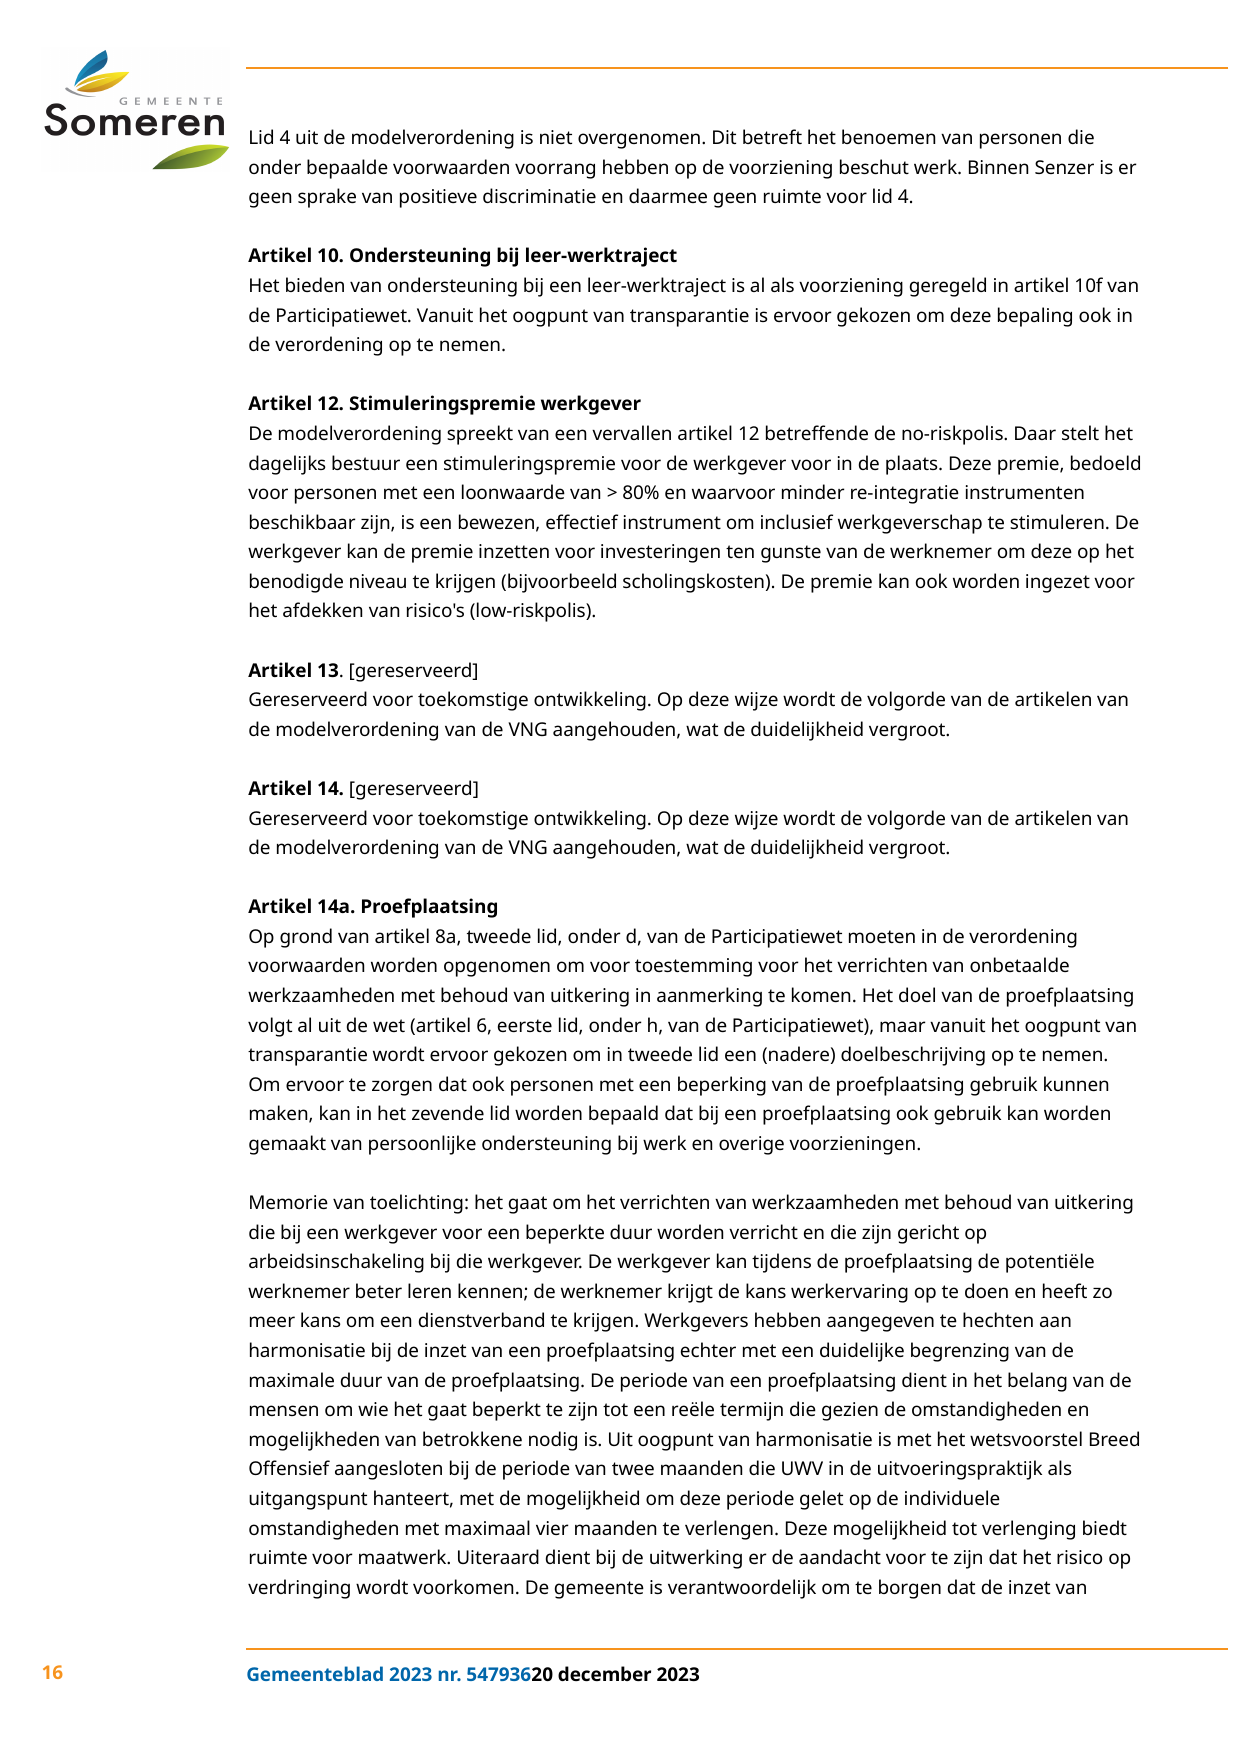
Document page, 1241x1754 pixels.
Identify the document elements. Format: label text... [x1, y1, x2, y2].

text Gereserveerd voor toekomstige ontwikkeling. Op deze wijze wordt de volgorde van de artikelen van de modelverordening van de VNG aangehouden, wat de duidelijkheid vergroot. [248, 805, 1152, 860]
text Op grond van artikel 8a, tweede lid, onder d, van de Participatiewet moeten in de verordening voorwaarden worden opgenomen om voor toestemming voor het verrichten van onbetaalde werkzaamheden met behoud van uitkering in aanmerking te komen. Het doel van de proefplaatsing volgt al uit de wet (artikel 6, eerste lid, onder h, van de Participatiewet), maar vanuit het oogpunt van transparantie wordt ervoor gekozen om in tweede lid een (nadere) doelbeschrijving op te nemen. [248, 923, 1152, 1067]
text Gereserveerd voor toekomstige ontwikkeling. Op deze wijze wordt de volgorde van de artikelen van de modelverordening van de VNG aangehouden, wat de duidelijkheid vergroot. [248, 686, 1152, 742]
text Artikel 14. [gereserveerd] [248, 775, 1152, 801]
text Memorie van toelichting: het gaat om het verrichten van werkzaamheden met behoud van uitkering die bij een werkgever voor een beperkte duur worden verricht en die zijn gericht op arbeidsinschakeling bij die werkgever. De werkgever kan tijdens de proefplaatsing de potentiële werknemer beter leren kennen; de werknemer krijgt de kans werkervaring op te doen en heeft zo meer kans om een dienstverband te krijgen. Werkgevers hebben aangegeven te hechten aan harmonisatie bij de inzet van een proefplaatsing echter met een duidelijke begrenzing van de maximale duur van de proefplaatsing. De periode van een proefplaatsing dient in het belang van de mensen om wie het gaat beperkt te zijn tot een reële termijn die gezien de omstandigheden en mogelijkheden van betrokkene nodig is. Uit oogpunt van harmonisatie is met het wetsvoorstel Breed Offensief aangesloten bij de periode van twee maanden die UWV in de uitvoeringspraktijk als uitgangspunt hanteert, met de mogelijkheid om deze periode gelet op de individuele omstandigheden met maximaal vier maanden te verlengen. Deze mogelijkheid tot verlenging biedt ruimte voor maatwerk. Uiteraard dient bij de uitwerking er de aandacht voor te zijn dat het risico op verdringing wordt voorkomen. De gemeente is verantwoordelijk om te borgen dat de inzet van [248, 1189, 1152, 1600]
text Lid 4 uit de modelverordening is niet overgenomen. Dit betreft het benoemen van personen die onder bepaalde voorwaarden voorrang hebben op de voorziening beschut werk. Binnen Senzer is er geen sprake van positieve discriminatie en daarmee geen ruimte voor lid 4. [248, 124, 1152, 209]
text Artikel 14a. Proefplaatsing [248, 893, 1152, 919]
text Het bieden van ondersteuning bij een leer-werktraject is al als voorziening geregeld in artikel 10f van de Participatiewet. Vanuit het oogpunt van transparantie is ervoor gekozen om deze bepaling ook in de verordening op te nemen. [248, 272, 1152, 357]
text Artikel 13. [gereserveerd] [248, 657, 1152, 683]
text Artikel 10. Ondersteuning bij leer-werktraject [248, 243, 1152, 268]
picture [41, 47, 231, 172]
text De modelverordening spreekt van een vervallen artikel 12 betreffende de no-riskpolis. Daar stelt het dagelijks bestuur een stimuleringspremie voor de werkgever voor in de plaats. Deze premie, bedoeld voor personen met een loonwaarde van > 80% en waarvoor minder re-integratie instrumenten beschikbaar zijn, is een bewezen, effectief instrument om inclusief werkgeverschap te stimuleren. De werkgever kan de premie inzetten voor investeringen ten gunste van de werknemer om deze op het benodigde niveau te krijgen (bijvoorbeeld scholingskosten). De premie kan ook worden ingezet voor het afdekken van risico's (low-riskpolis). [248, 420, 1152, 623]
text Artikel 12. Stimuleringspremie werkgever [248, 391, 1152, 416]
text Om ervoor te zorgen dat ook personen met een beperking van de proefplaatsing gebruik kunnen maken, kan in het zevende lid worden bepaald dat bij een proefplaatsing ook gebruik kan worden gemaakt van persoonlijke ondersteuning bij werk en overige voorzieningen. [248, 1071, 1152, 1156]
